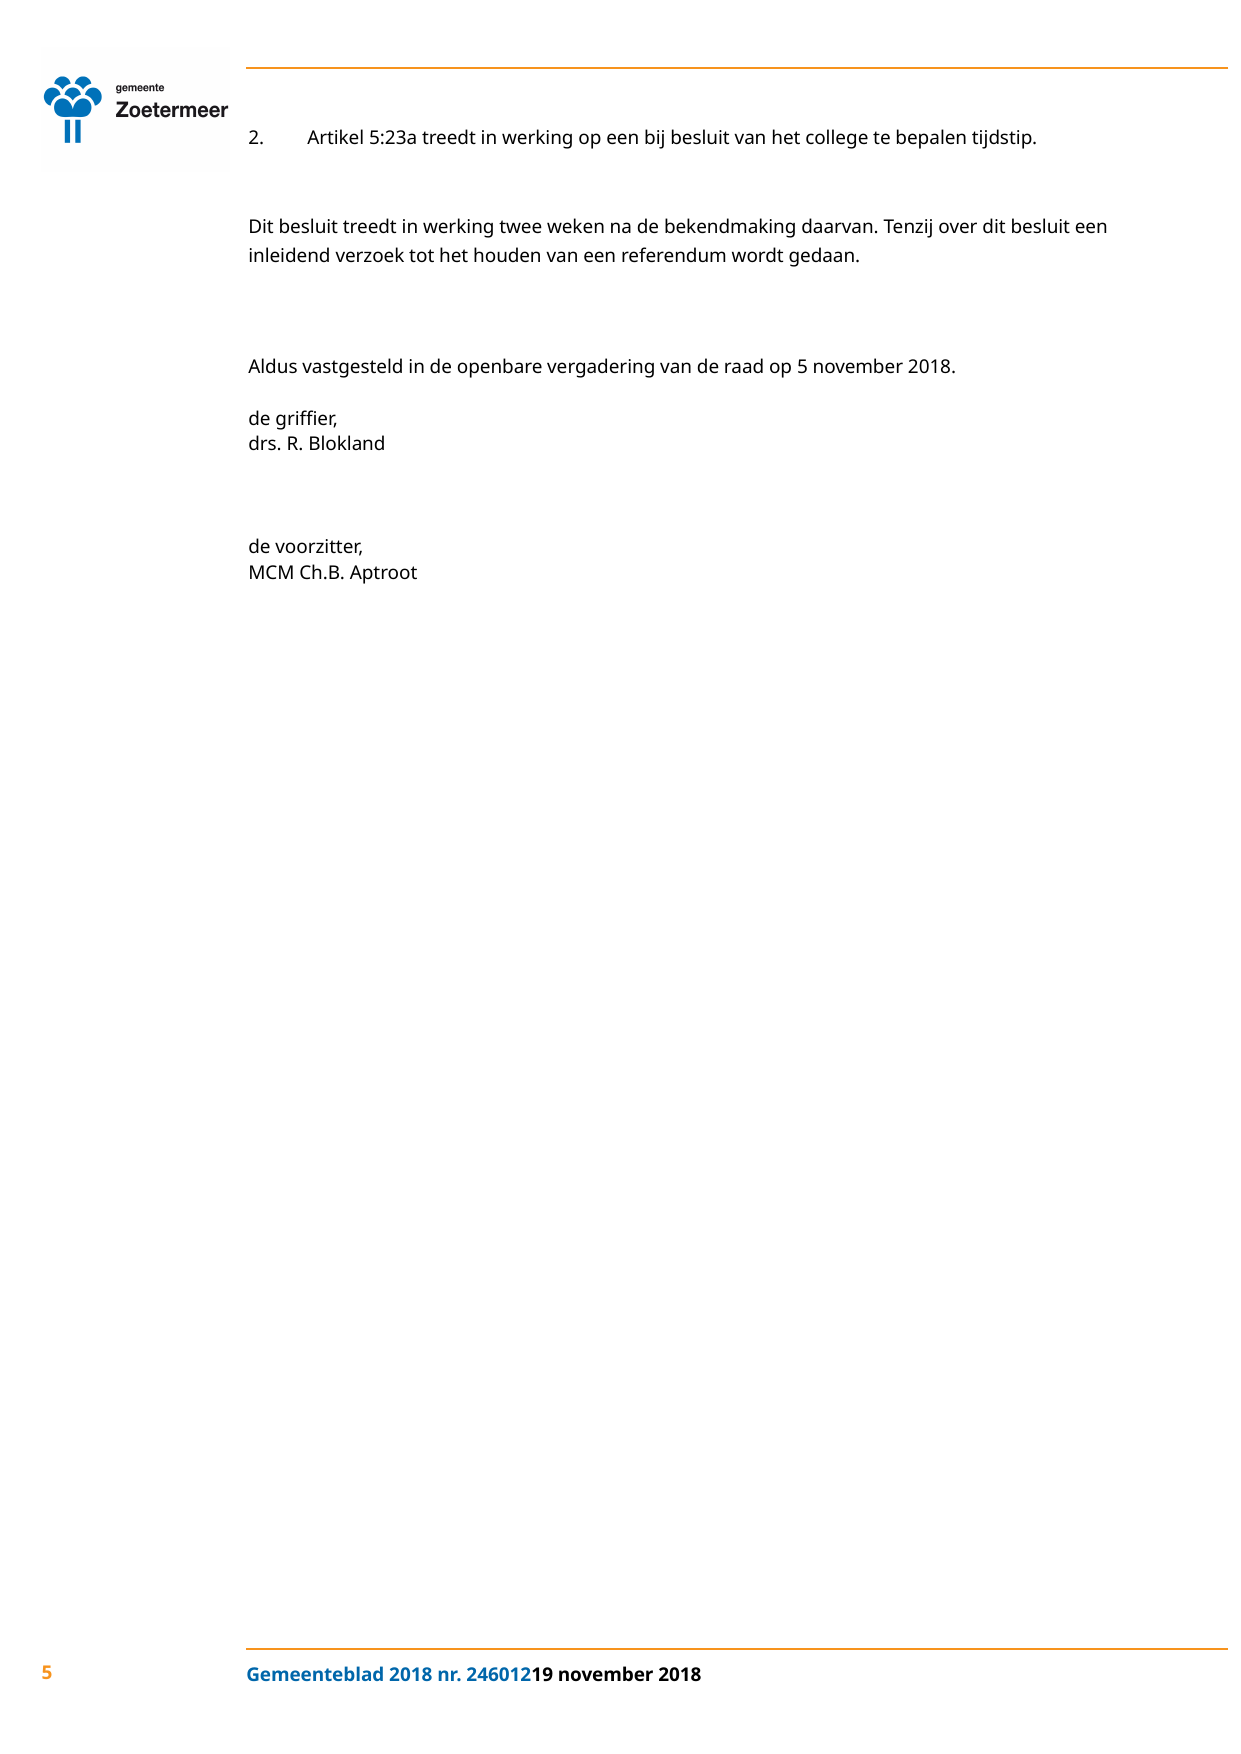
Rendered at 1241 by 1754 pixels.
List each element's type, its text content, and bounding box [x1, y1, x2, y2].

text de griffier, [248, 405, 1152, 431]
text MCM Ch.B. Aptroot [248, 559, 1152, 585]
list Artikel 5:23a treedt in werking op een bij besluit van het college te bepalen tijdstip. [248, 124, 1152, 150]
text Aldus vastgesteld in de openbare vergadering van de raad op 5 november 2018. [248, 353, 1152, 379]
text de voorzitter, [248, 533, 1152, 559]
picture [41, 47, 231, 172]
text drs. R. Blokland [248, 431, 1152, 456]
text Dit besluit treedt in werking twee weken na de bekendmaking daarvan. Tenzij over dit besluit een inleidend verzoek tot het houden van een referendum wordt gedaan. [248, 213, 1152, 268]
